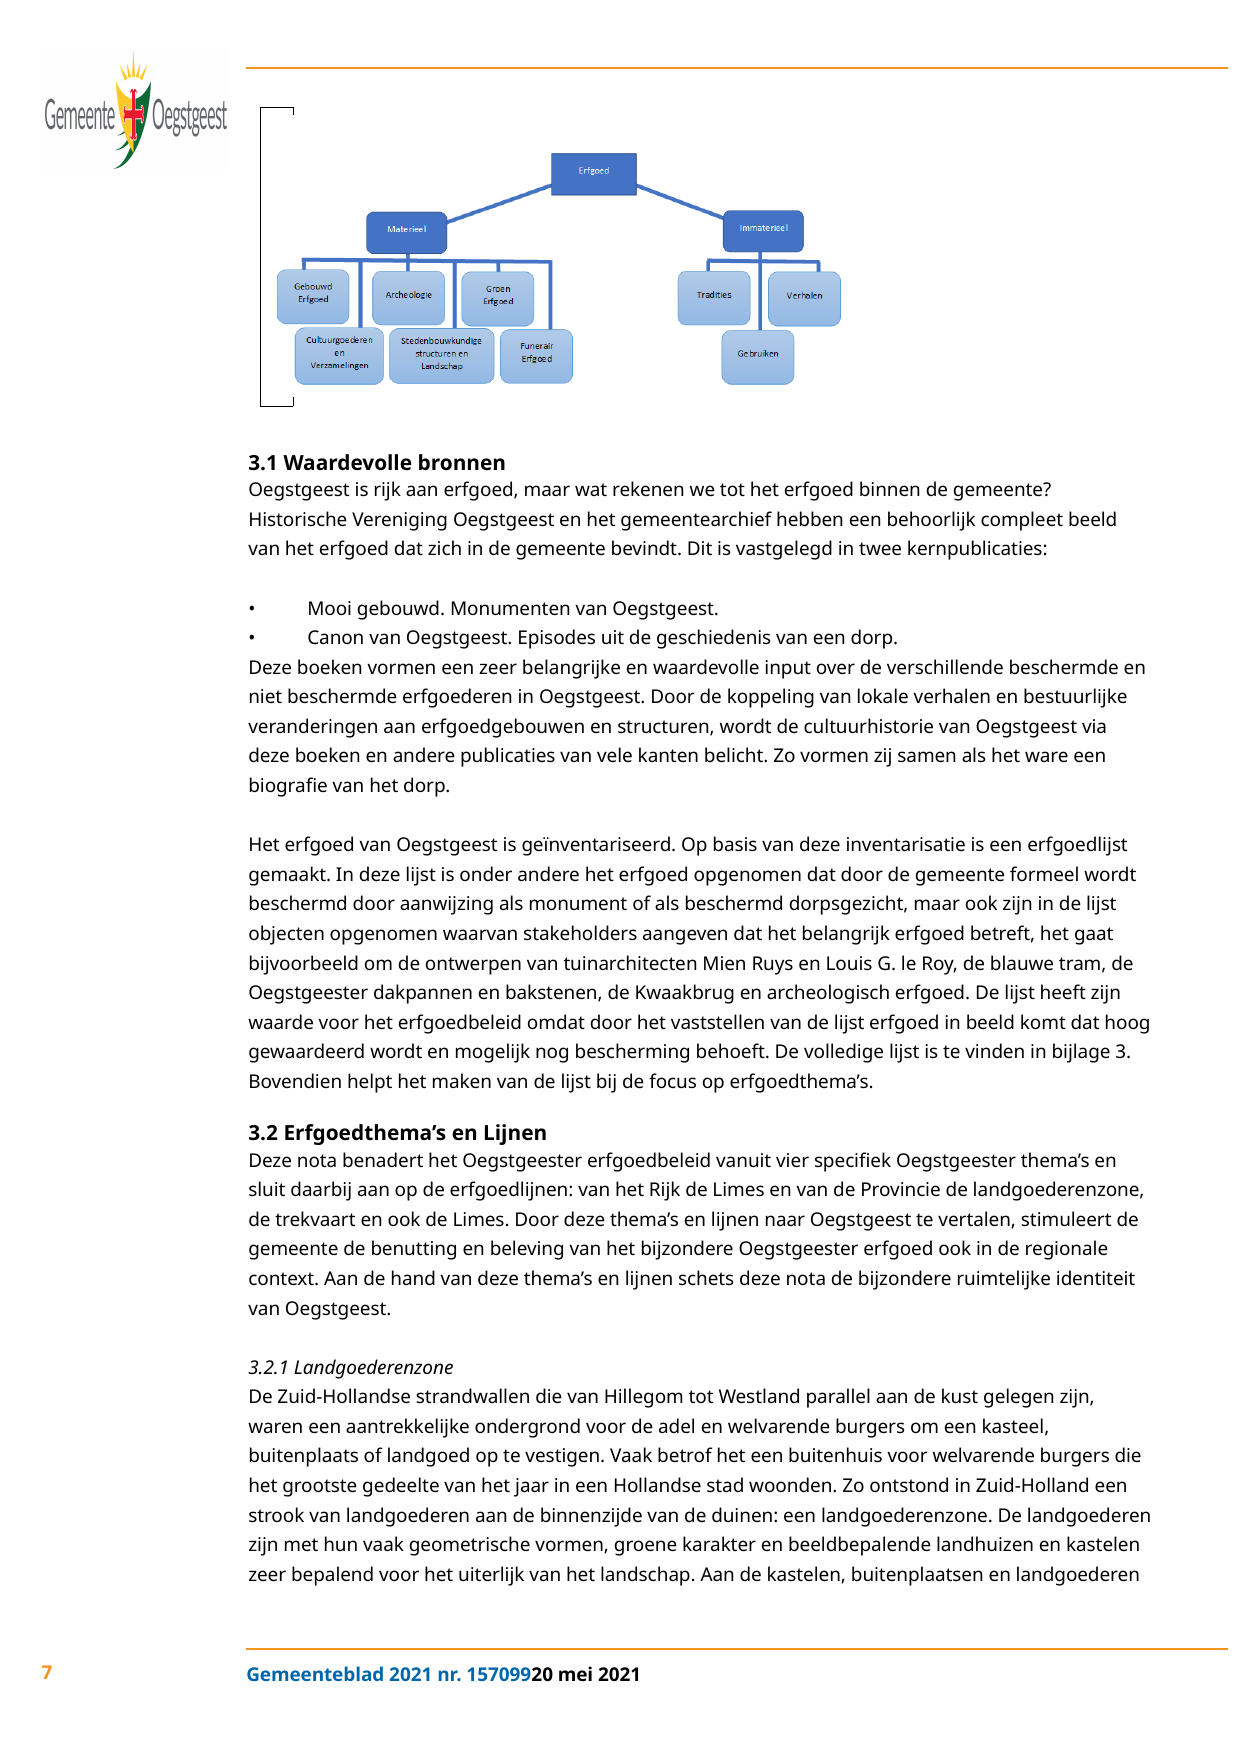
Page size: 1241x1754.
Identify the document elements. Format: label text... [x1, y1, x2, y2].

picture [268, 115, 860, 397]
text Oegstgeest is rijk aan erfgoed, maar wat rekenen we tot het erfgoed binnen de gemeente? Historische Vereniging Oegstgeest en het gemeentearchief hebben een behoorlijk compleet beeld van het erfgoed dat zich in de gemeente bevindt. Dit is vastgelegd in twee kernpublicaties: [248, 476, 1152, 561]
text Het erfgoed van Oegstgeest is geïnventariseerd. Op basis van deze inventarisatie is een erfgoedlijst gemaakt. In deze lijst is onder andere het erfgoed opgenomen dat door de gemeente formeel wordt beschermd door aanwijzing als monument of als beschermd dorpsgezicht, maar ook zijn in de lijst objecten opgenomen waarvan stakeholders aangeven dat het belangrijk erfgoed betreft, het gaat bijvoorbeeld om de ontwerpen van tuinarchitecten Mien Ruys en Louis G. le Roy, de blauwe tram, de Oegstgeester dakpannen en bakstenen, de Kwaakbrug en archeologisch erfgoed. De lijst heeft zijn waarde voor het erfgoedbeleid omdat door het vaststellen van de lijst erfgoed in beeld komt dat hoog gewaardeerd wordt en mogelijk nog bescherming behoeft. De volledige lijst is te vinden in bijlage 3. Bovendien helpt het maken van de lijst bij de focus op erfgoedthema’s. [248, 831, 1152, 1094]
picture [41, 47, 231, 172]
list Canon van Oegstgeest. Episodes uit de geschiedenis van een dorp. [248, 624, 1152, 650]
text 3.2.1 Landgoederenzone [248, 1354, 1152, 1380]
text 3.2 Erfgoedthema’s en Lijnen [248, 1118, 1152, 1147]
text De Zuid-Hollandse strandwallen die van Hillegom tot Westland parallel aan de kust gelegen zijn, waren een aantrekkelijke ondergrond voor de adel en welvarende burgers om een kasteel, buitenplaats of landgoed op te vestigen. Vaak betrof het een buitenhuis voor welvarende burgers die het grootste gedeelte van het jaar in een Hollandse stad woonden. Zo ontstond in Zuid-Holland een strook van landgoederen aan de binnenzijde van de duinen: een landgoederenzone. De landgoederen zijn met hun vaak geometrische vormen, groene karakter en beeldbepalende landhuizen en kastelen zeer bepalend voor het uiterlijk van het landschap. Aan de kastelen, buitenplaatsen en landgoederen [248, 1383, 1152, 1587]
text Deze nota benadert het Oegstgeester erfgoedbeleid vanuit vier specifiek Oegstgeester thema’s en sluit daarbij aan op de erfgoedlijnen: van het Rijk de Limes en van de Provincie de landgoederenzone, de trekvaart en ook de Limes. Door deze thema’s en lijnen naar Oegstgeest te vertalen, stimuleert de gemeente de benutting en beleving van het bijzondere Oegstgeester erfgoed ook in de regionale context. Aan de hand van deze thema’s en lijnen schets deze nota de bijzondere ruimtelijke identiteit van Oegstgeest. [248, 1147, 1152, 1321]
text Deze boeken vormen een zeer belangrijke en waardevolle input over de verschillende beschermde en niet beschermde erfgoederen in Oegstgeest. Door de koppeling van lokale verhalen en bestuurlijke veranderingen aan erfgoedgebouwen en structuren, wordt de cultuurhistorie van Oegstgeest via deze boeken en andere publicaties van vele kanten belicht. Zo vormen zij samen als het ware een biografie van het dorp. [248, 654, 1152, 798]
list Mooi gebouwd. Monumenten van Oegstgeest. [248, 595, 1152, 620]
text 3.1 Waardevolle bronnen [248, 448, 1152, 476]
